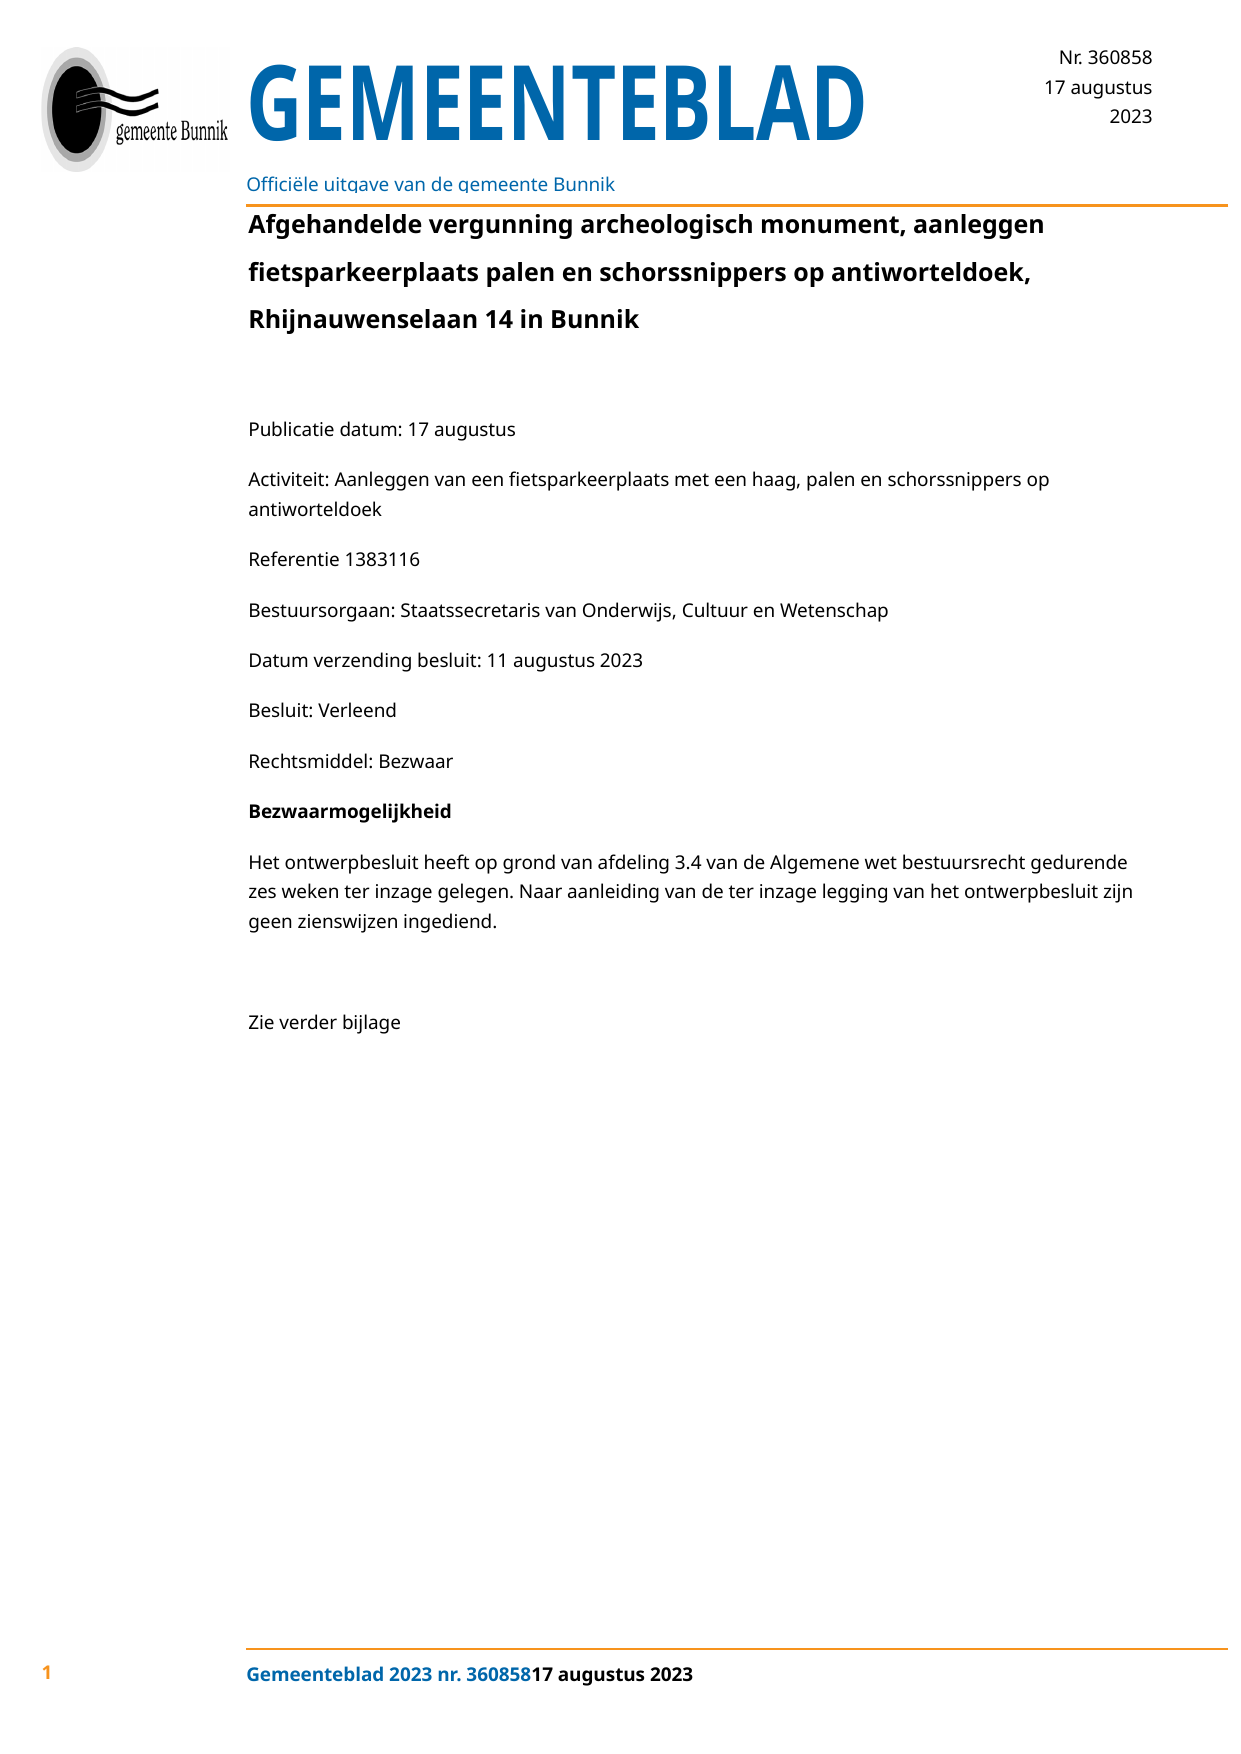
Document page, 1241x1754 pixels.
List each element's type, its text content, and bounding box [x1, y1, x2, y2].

text Referentie 1383116 [248, 546, 1152, 572]
text Publicatie datum: 17 augustus [248, 416, 1152, 442]
text Besluit: Verleend [248, 698, 1152, 723]
text Rechtsmiddel: Bezwaar [248, 748, 1152, 774]
picture [41, 47, 231, 172]
text Bestuursorgaan: Staatssecretaris van Onderwijs, Cultuur en Wetenschap [248, 597, 1152, 622]
text Zie verder bijlage [248, 1009, 1152, 1034]
text Datum verzending besluit: 11 augustus 2023 [248, 647, 1152, 673]
text Activiteit: Aanleggen van een fietsparkeerplaats met een haag, palen en schorssnippers op antiworteldoek [248, 466, 1152, 522]
text Het ontwerpbesluit heeft op grond van afdeling 3.4 van de Algemene wet bestuursrecht gedurende zes weken ter inzage gelegen. Naar aanleiding van de ter inzage legging van het ontwerpbesluit zijn geen zienswijzen ingediend. [248, 849, 1152, 934]
text Afgehandelde vergunning archeologisch monument, aanleggen fietsparkeerplaats palen en schorssnippers op antiworteldoek, Rhijnauwenselaan 14 in Bunnik [248, 207, 1152, 336]
text Bezwaarmogelijkheid [248, 798, 1152, 824]
